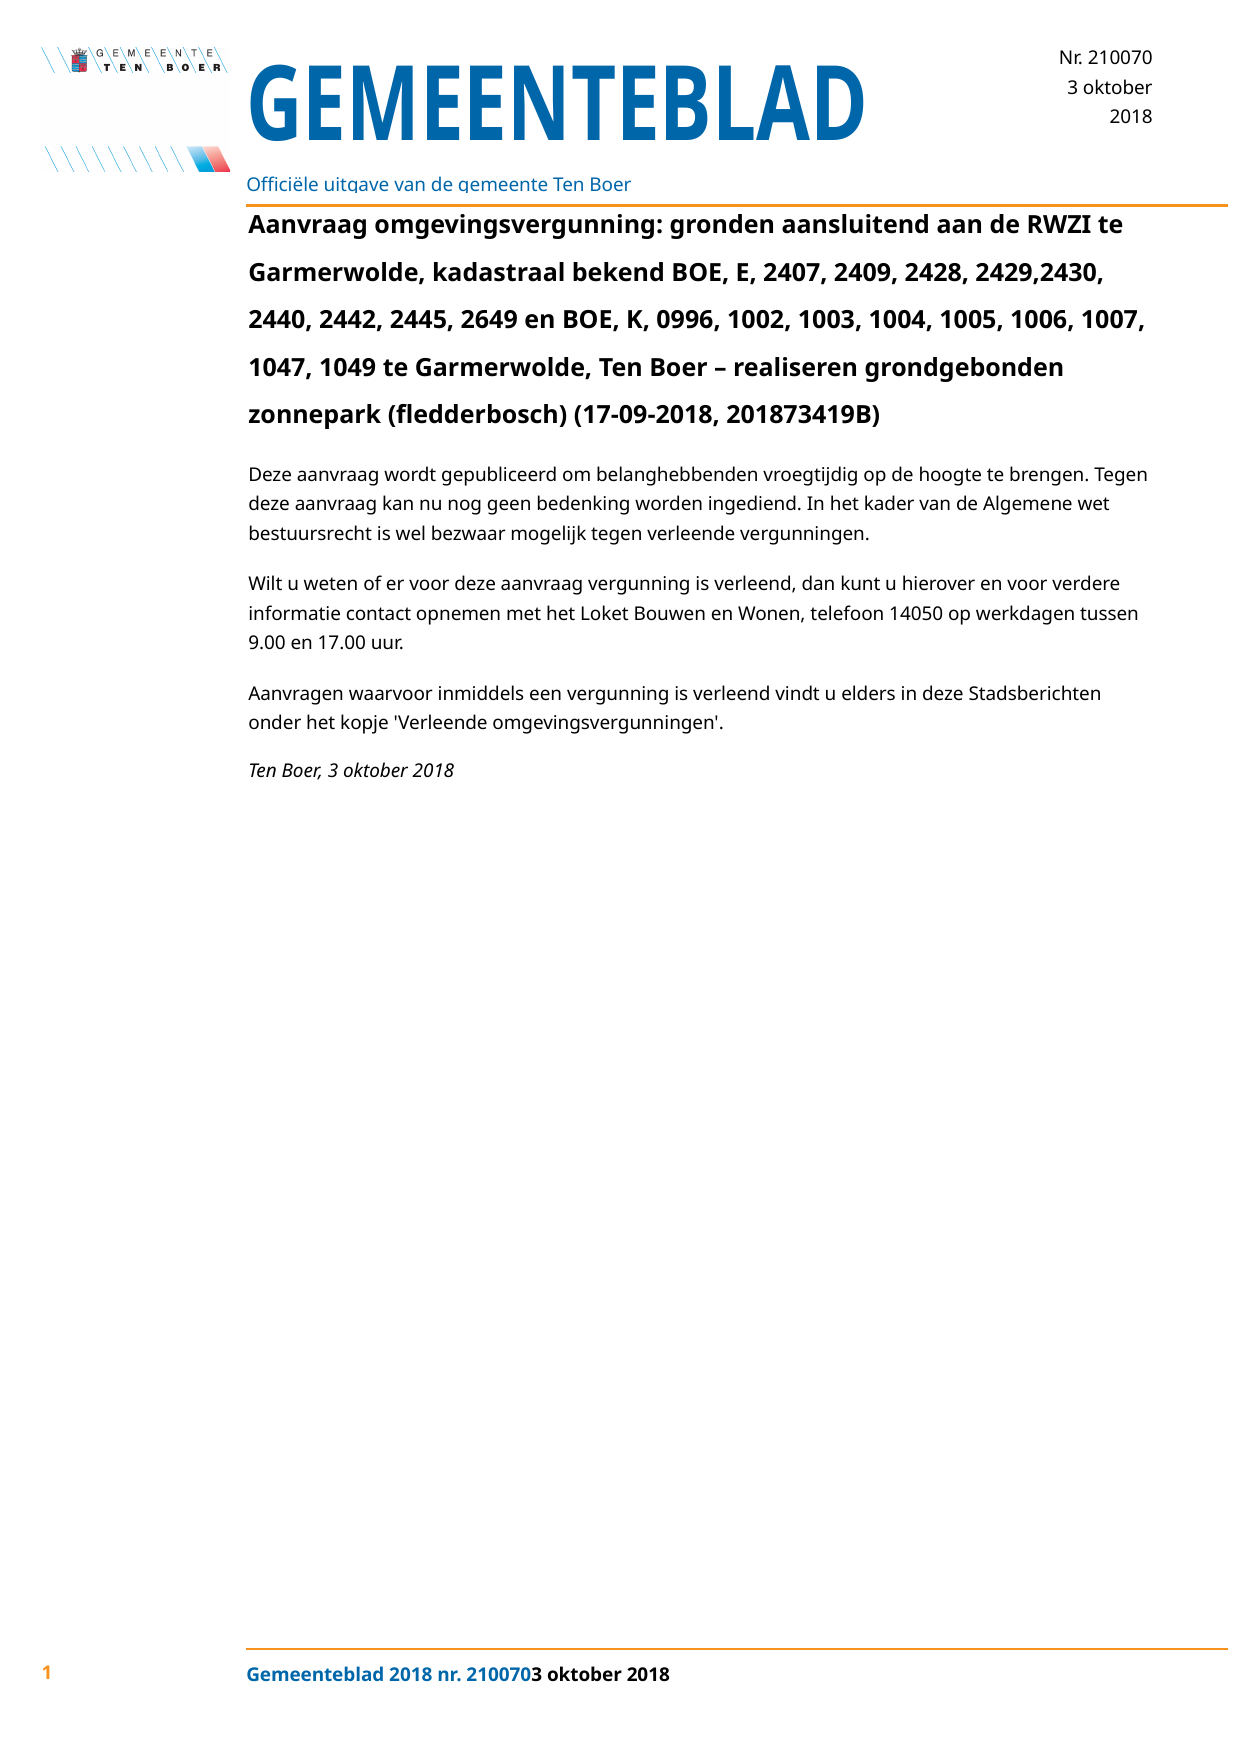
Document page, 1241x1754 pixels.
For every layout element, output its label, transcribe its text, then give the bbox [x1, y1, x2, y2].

text Deze aanvraag wordt gepubliceerd om belanghebbenden vroegtijdig op de hoogte te brengen. Tegen deze aanvraag kan nu nog geen bedenking worden ingediend. In het kader van de Algemene wet bestuursrecht is wel bezwaar mogelijk tegen verleende vergunningen. [248, 461, 1152, 546]
text Aanvraag omgevingsvergunning: gronden aansluitend aan de RWZI te Garmerwolde, kadastraal bekend BOE, E, 2407, 2409, 2428, 2429,2430, 2440, 2442, 2445, 2649 en BOE, K, 0996, 1002, 1003, 1004, 1005, 1006, 1007, 1047, 1049 te Garmerwolde, Ten Boer – realiseren grondgebonden zonnepark (fledderbosch) (17-09-2018, 201873419B) [248, 207, 1152, 431]
picture [41, 47, 231, 172]
text Aanvragen waarvoor inmiddels een vergunning is verleend vindt u elders in deze Stadsberichten onder het kopje 'Verleende omgevingsvergunningen'. [248, 680, 1152, 735]
text Wilt u weten of er voor deze aanvraag vergunning is verleend, dan kunt u hierover en voor verdere informatie contact opnemen met het Loket Bouwen en Wonen, telefoon 14050 op werkdagen tussen 9.00 en 17.00 uur. [248, 570, 1152, 655]
text Ten Boer, 3 oktober 2018 [248, 757, 1152, 783]
